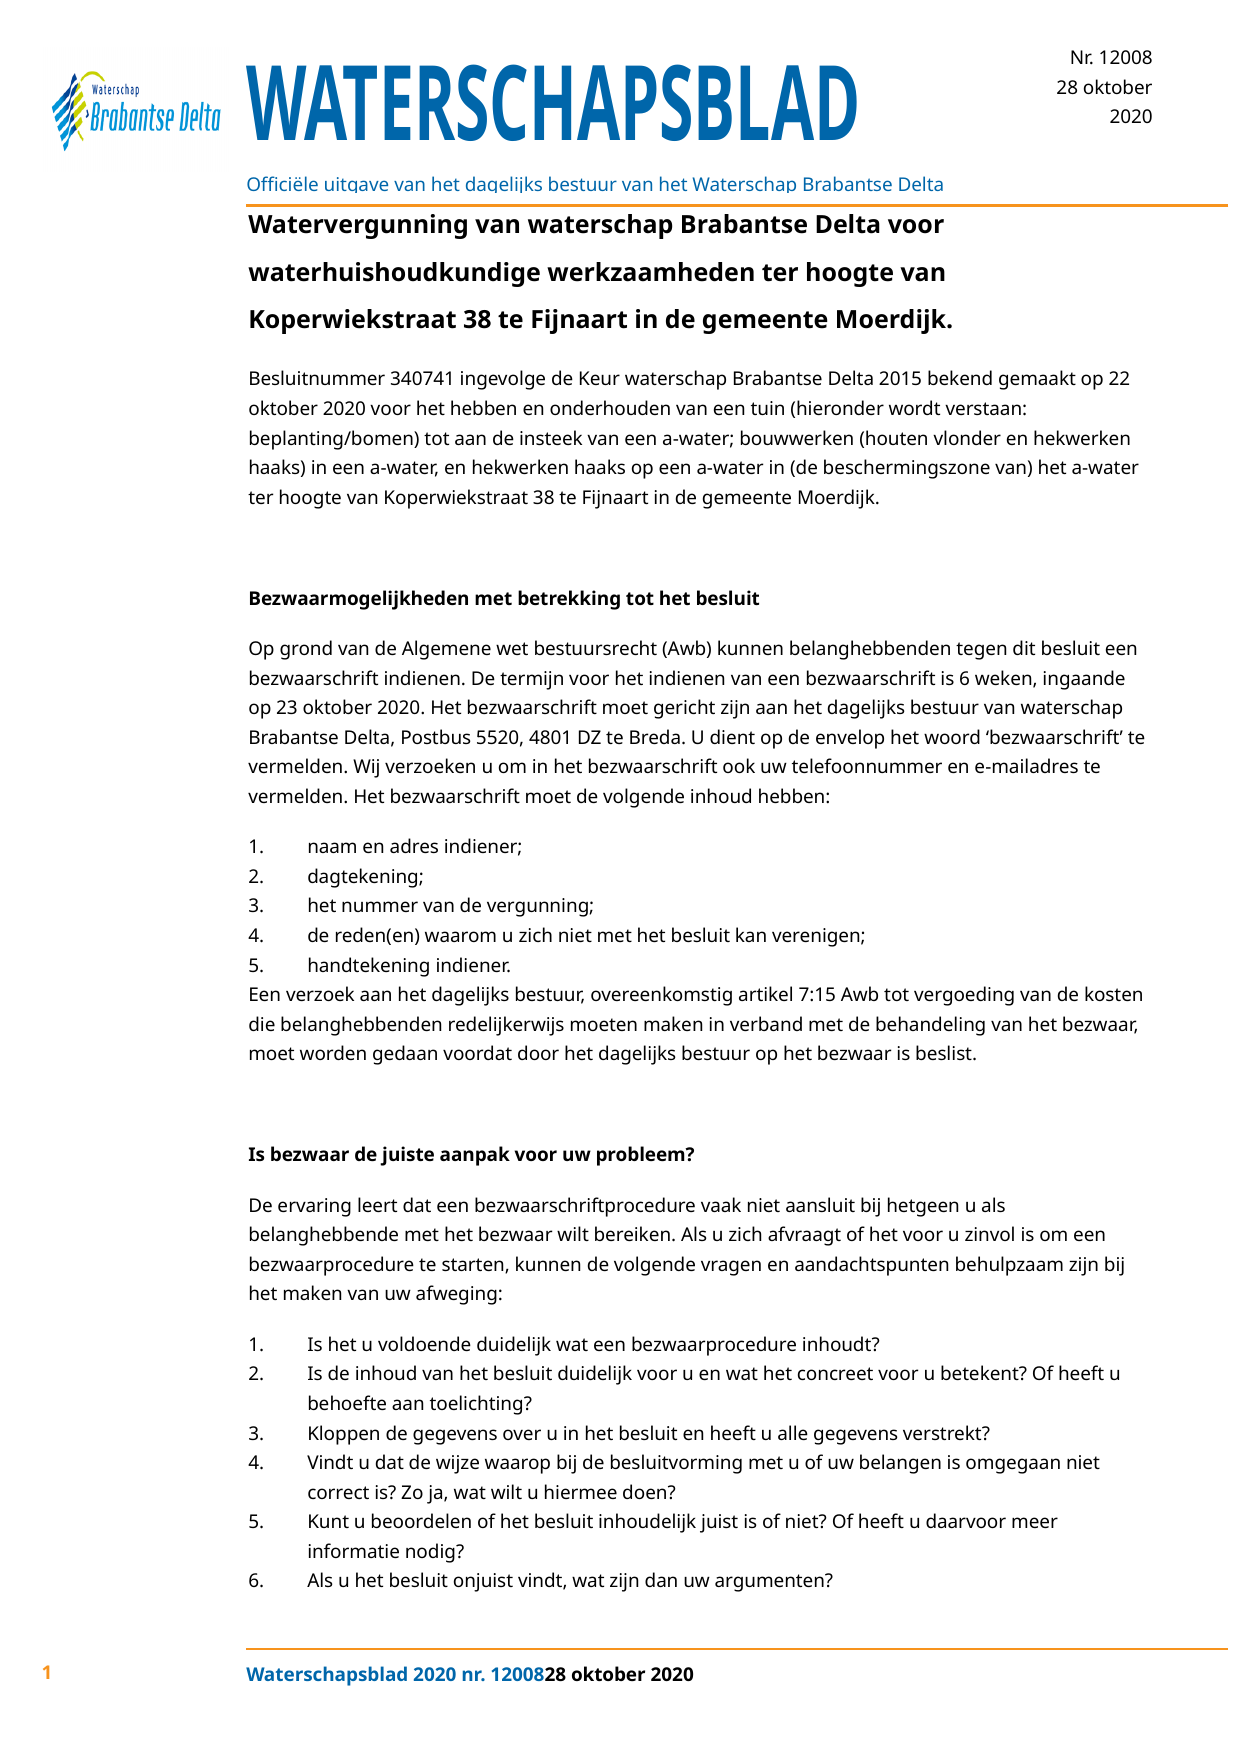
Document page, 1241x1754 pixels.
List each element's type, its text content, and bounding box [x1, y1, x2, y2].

list naam en adres indiener; [248, 833, 1152, 859]
text Op grond van de Algemene wet bestuursrecht (Awb) kunnen belanghebbenden tegen dit besluit een bezwaarschrift indienen. De termijn voor het indienen van een bezwaarschrift is 6 weken, ingaande op 23 oktober 2020. Het bezwaarschrift moet gericht zijn aan het dagelijks bestuur van waterschap Brabantse Delta, Postbus 5520, 4801 DZ te Breda. U dient op de envelop het woord ‘bezwaarschrift’ te vermelden. Wij verzoeken u om in het bezwaarschrift ook uw telefoonnummer en e‑mailadres te vermelden. Het bezwaarschrift moet de volgende inhoud hebben: [248, 635, 1152, 809]
text Is bezwaar de juiste aanpak voor uw probleem? [248, 1141, 1152, 1167]
text Besluitnummer 340741 ingevolge de Keur waterschap Brabantse Delta 2015 bekend gemaakt op 22 oktober 2020 voor het hebben en onderhouden van een tuin (hieronder wordt verstaan: beplanting/bomen) tot aan de insteek van een a-water; bouwwerken (houten vlonder en hekwerken haaks) in een a-water, en hekwerken haaks op een a-water in (de beschermingszone van) het a-water ter hoogte van Koperwiekstraat 38 te Fijnaart in de gemeente Moerdijk. [248, 366, 1152, 509]
list de reden(en) waarom u zich niet met het besluit kan verenigen; [248, 922, 1152, 948]
list Kloppen de gegevens over u in het besluit en heeft u alle gegevens verstrekt? [248, 1420, 1152, 1445]
list dagtekening; [248, 863, 1152, 889]
list Is het u voldoende duidelijk wat een bezwaarprocedure inhoudt? [248, 1331, 1152, 1357]
text Bezwaarmogelijkheden met betrekking tot het besluit [248, 585, 1152, 610]
list Is de inhoud van het besluit duidelijk voor u en wat het concreet voor u betekent? Of heeft u behoefte aan toelichting? [248, 1361, 1152, 1416]
list Als u het besluit onjuist vindt, wat zijn dan uw argumenten? [248, 1568, 1152, 1593]
list Vindt u dat de wijze waarop bij de besluitvorming met u of uw belangen is omgegaan niet correct is? Zo ja, wat wilt u hiermee doen? [248, 1449, 1152, 1504]
list handtekening indiener. [248, 952, 1152, 977]
list het nummer van de vergunning; [248, 893, 1152, 918]
list Kunt u beoordelen of het besluit inhoudelijk juist is of niet? Of heeft u daarvoor meer informatie nodig? [248, 1508, 1152, 1564]
picture [41, 47, 231, 172]
text Een verzoek aan het dagelijks bestuur, overeenkomstig artikel 7:15 Awb tot vergoeding van de kosten die belanghebbenden redelijkerwijs moeten maken in verband met de behandeling van het bezwaar, moet worden gedaan voordat door het dagelijks bestuur op het bezwaar is beslist. [248, 981, 1152, 1066]
text Watervergunning van waterschap Brabantse Delta voor waterhuishoudkundige werkzaamheden ter hoogte van Koperwiekstraat 38 te Fijnaart in de gemeente Moerdijk. [248, 207, 1152, 336]
text De ervaring leert dat een bezwaarschriftprocedure vaak niet aansluit bij hetgeen u als belanghebbende met het bezwaar wilt bereiken. Als u zich afvraagt of het voor u zinvol is om een bezwaarprocedure te starten, kunnen de volgende vragen en aandachtspunten behulpzaam zijn bij het maken van uw afweging: [248, 1192, 1152, 1306]
